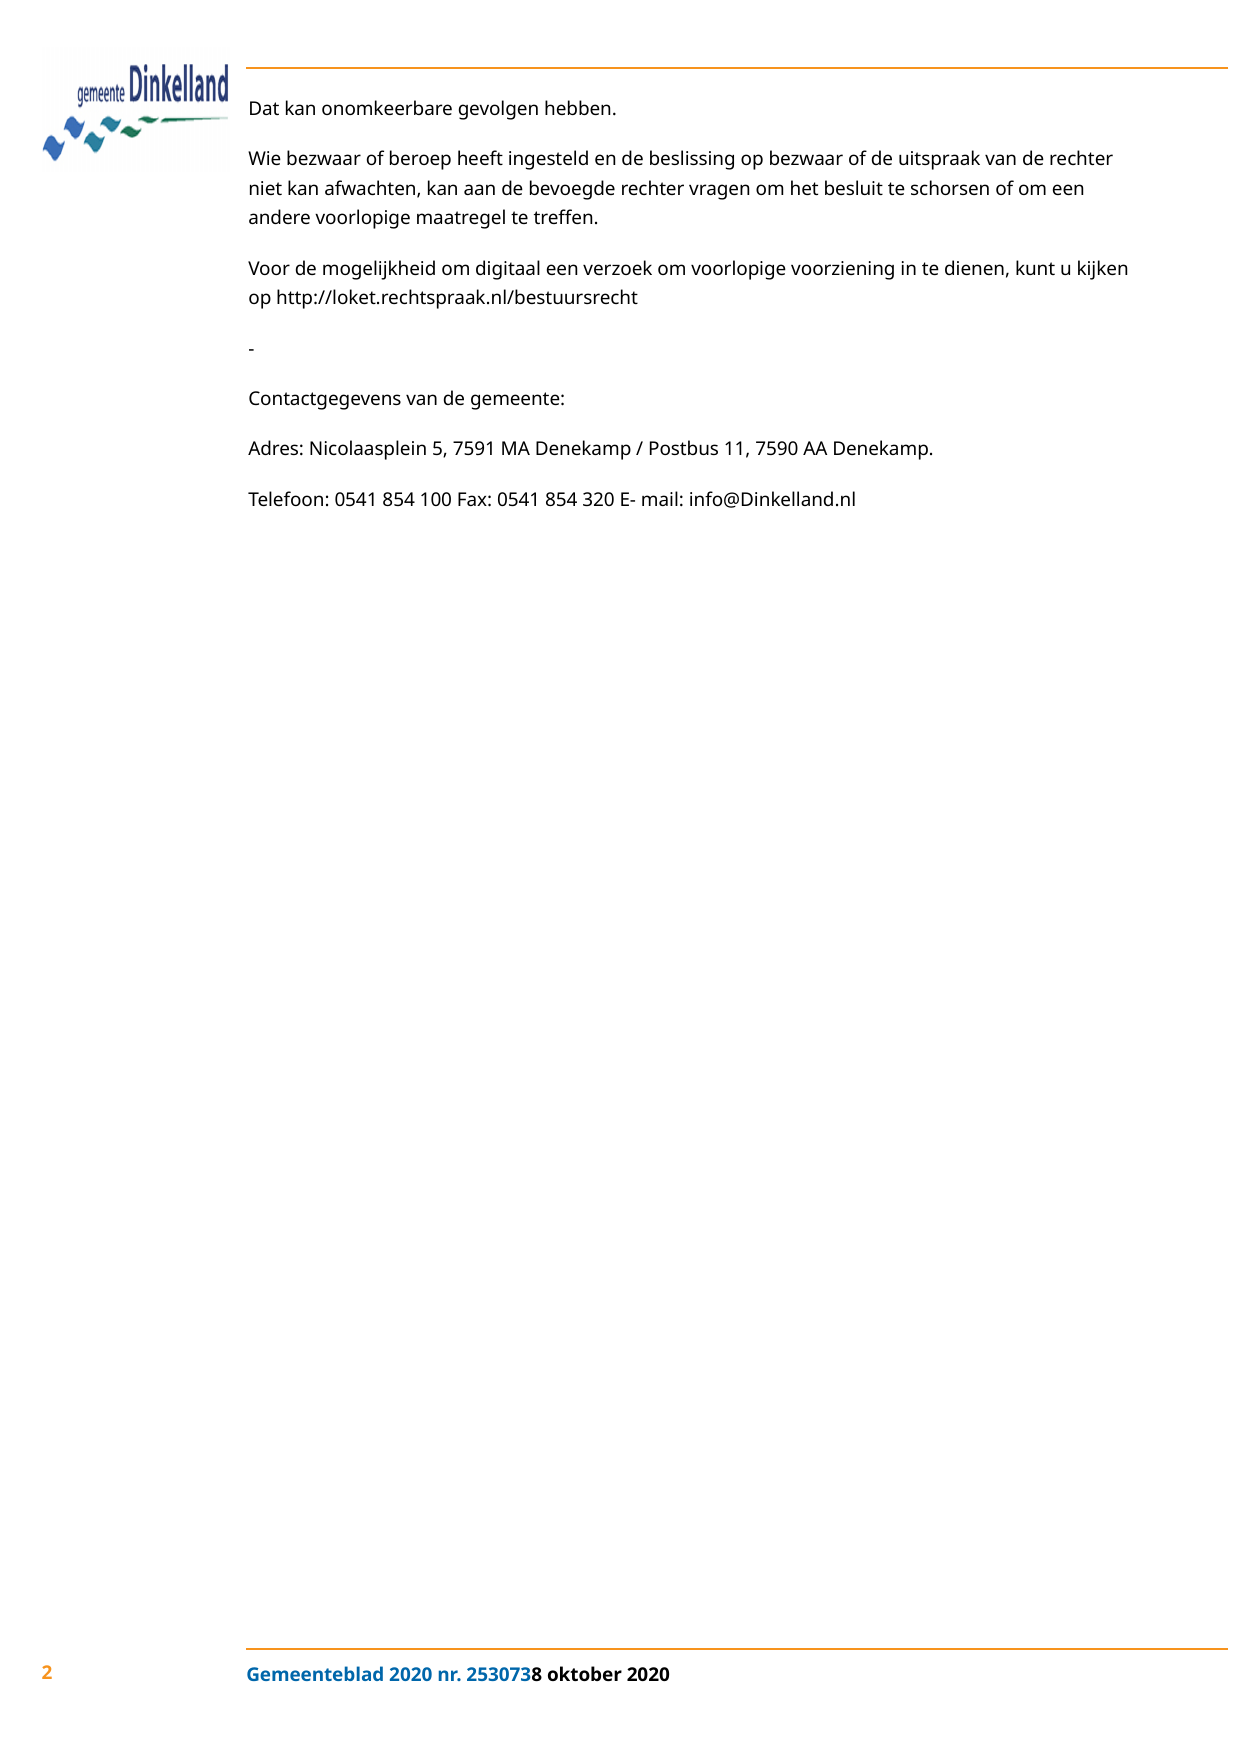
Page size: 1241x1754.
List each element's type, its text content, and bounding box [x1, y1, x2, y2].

text Voor de mogelijkheid om digitaal een verzoek om voorlopige voorziening in te dienen, kunt u kijken op http://loket.rechtspraak.nl/bestuursrecht [248, 255, 1152, 310]
text - [248, 335, 1152, 361]
text Contactgegevens van de gemeente: [248, 385, 1152, 411]
text Wie bezwaar of beroep heeft ingesteld en de beslissing op bezwaar of de uitspraak van de rechter niet kan afwachten, kan aan de bevoegde rechter vragen om het besluit te schorsen of om een andere voorlopige maatregel te treffen. [248, 145, 1152, 230]
text Telefoon: 0541 854 100 Fax: 0541 854 320 E- mail: info@Dinkelland.nl [248, 486, 1152, 512]
text Adres: Nicolaasplein 5, 7591 MA Denekamp / Postbus 11, 7590 AA Denekamp. [248, 436, 1152, 461]
picture [41, 47, 231, 172]
text Dat kan onomkeerbare gevolgen hebben. [248, 95, 1152, 121]
